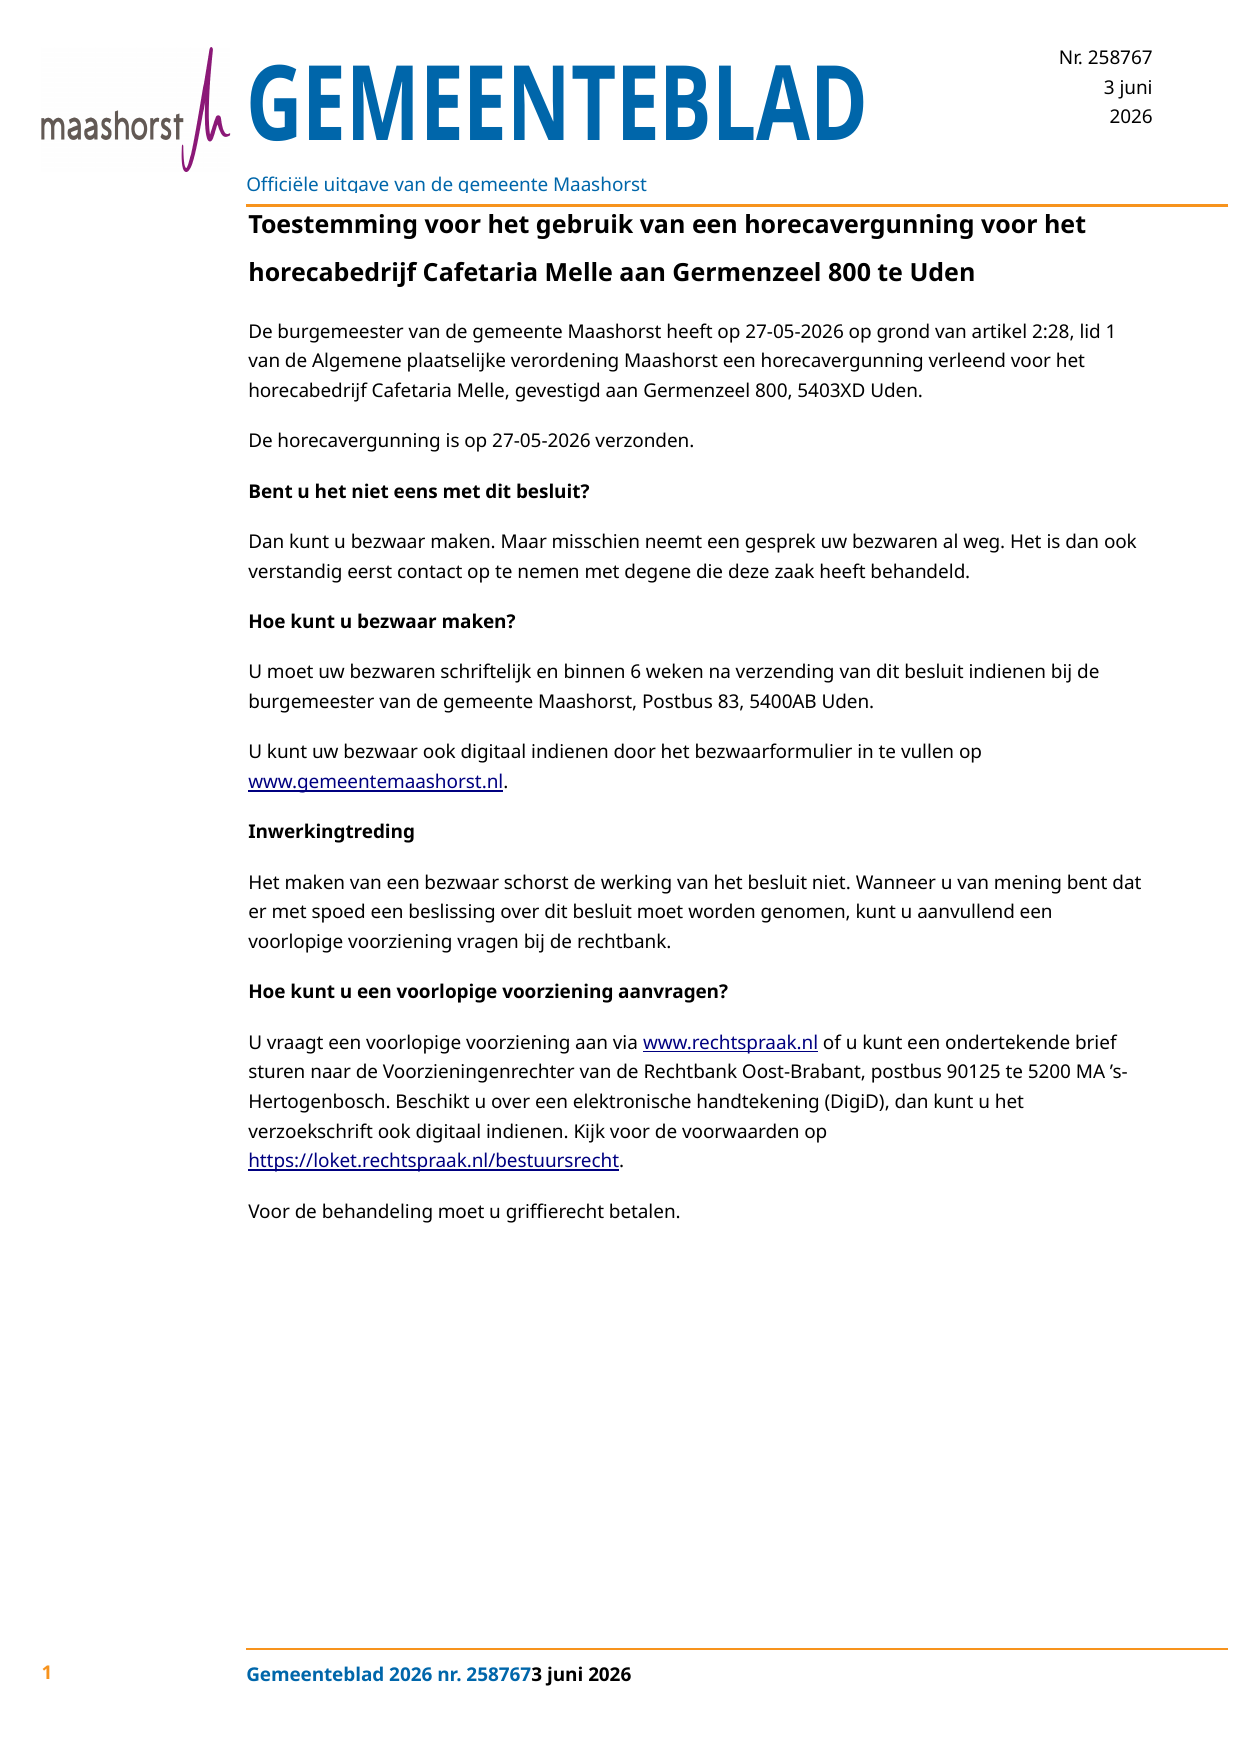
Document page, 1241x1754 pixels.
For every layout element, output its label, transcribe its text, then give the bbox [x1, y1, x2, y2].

text De burgemeester van de gemeente Maashorst heeft op 27-05-2026 op grond van artikel 2:28, lid 1 van de Algemene plaatselijke verordening Maashorst een horecavergunning verleend voor het horecabedrijf Cafetaria Melle, gevestigd aan Germenzeel 800, 5403XD Uden. [248, 318, 1152, 403]
text De horecavergunning is op 27-05-2026 verzonden. [248, 427, 1152, 453]
text Inwerkingtreding [248, 819, 1152, 844]
text Dan kunt u bezwaar maken. Maar misschien neemt een gesprek uw bezwaren al weg. Het is dan ook verstandig eerst contact op te nemen met degene die deze zaak heeft behandeld. [248, 528, 1152, 584]
text U moet uw bezwaren schriftelijk en binnen 6 weken na verzending van dit besluit indienen bij de burgemeester van de gemeente Maashorst, Postbus 83, 5400AB Uden. [248, 659, 1152, 714]
text Toestemming voor het gebruik van een horecavergunning voor het horecabedrijf Cafetaria Melle aan Germenzeel 800 te Uden [248, 207, 1152, 288]
text Hoe kunt u een voorlopige voorziening aanvragen? [248, 979, 1152, 1004]
picture [41, 47, 231, 172]
text U kunt uw bezwaar ook digitaal indienen door het bezwaarformulier in te vullen op www.gemeentemaashorst.nl. [248, 739, 1152, 794]
text U vraagt een voorlopige voorziening aan via www.rechtspraak.nl of u kunt een ondertekende brief sturen naar de Voorzieningenrechter van de Rechtbank Oost-Brabant, postbus 90125 te 5200 MA ’s-Hertogenbosch. Beschikt u over een elektronische handtekening (DigiD), dan kunt u het verzoekschrift ook digitaal indienen. Kijk voor de voorwaarden op https://loket.rechtspraak.nl/bestuursrecht. [248, 1029, 1152, 1173]
text Hoe kunt u bezwaar maken? [248, 608, 1152, 634]
text Bent u het niet eens met dit besluit? [248, 478, 1152, 504]
text Het maken van een bezwaar schorst de werking van het besluit niet. Wanneer u van mening bent dat er met spoed een beslissing over dit besluit moet worden genomen, kunt u aanvullend een voorlopige voorziening vragen bij de rechtbank. [248, 869, 1152, 954]
text Voor de behandeling moet u griffierecht betalen. [248, 1198, 1152, 1224]
